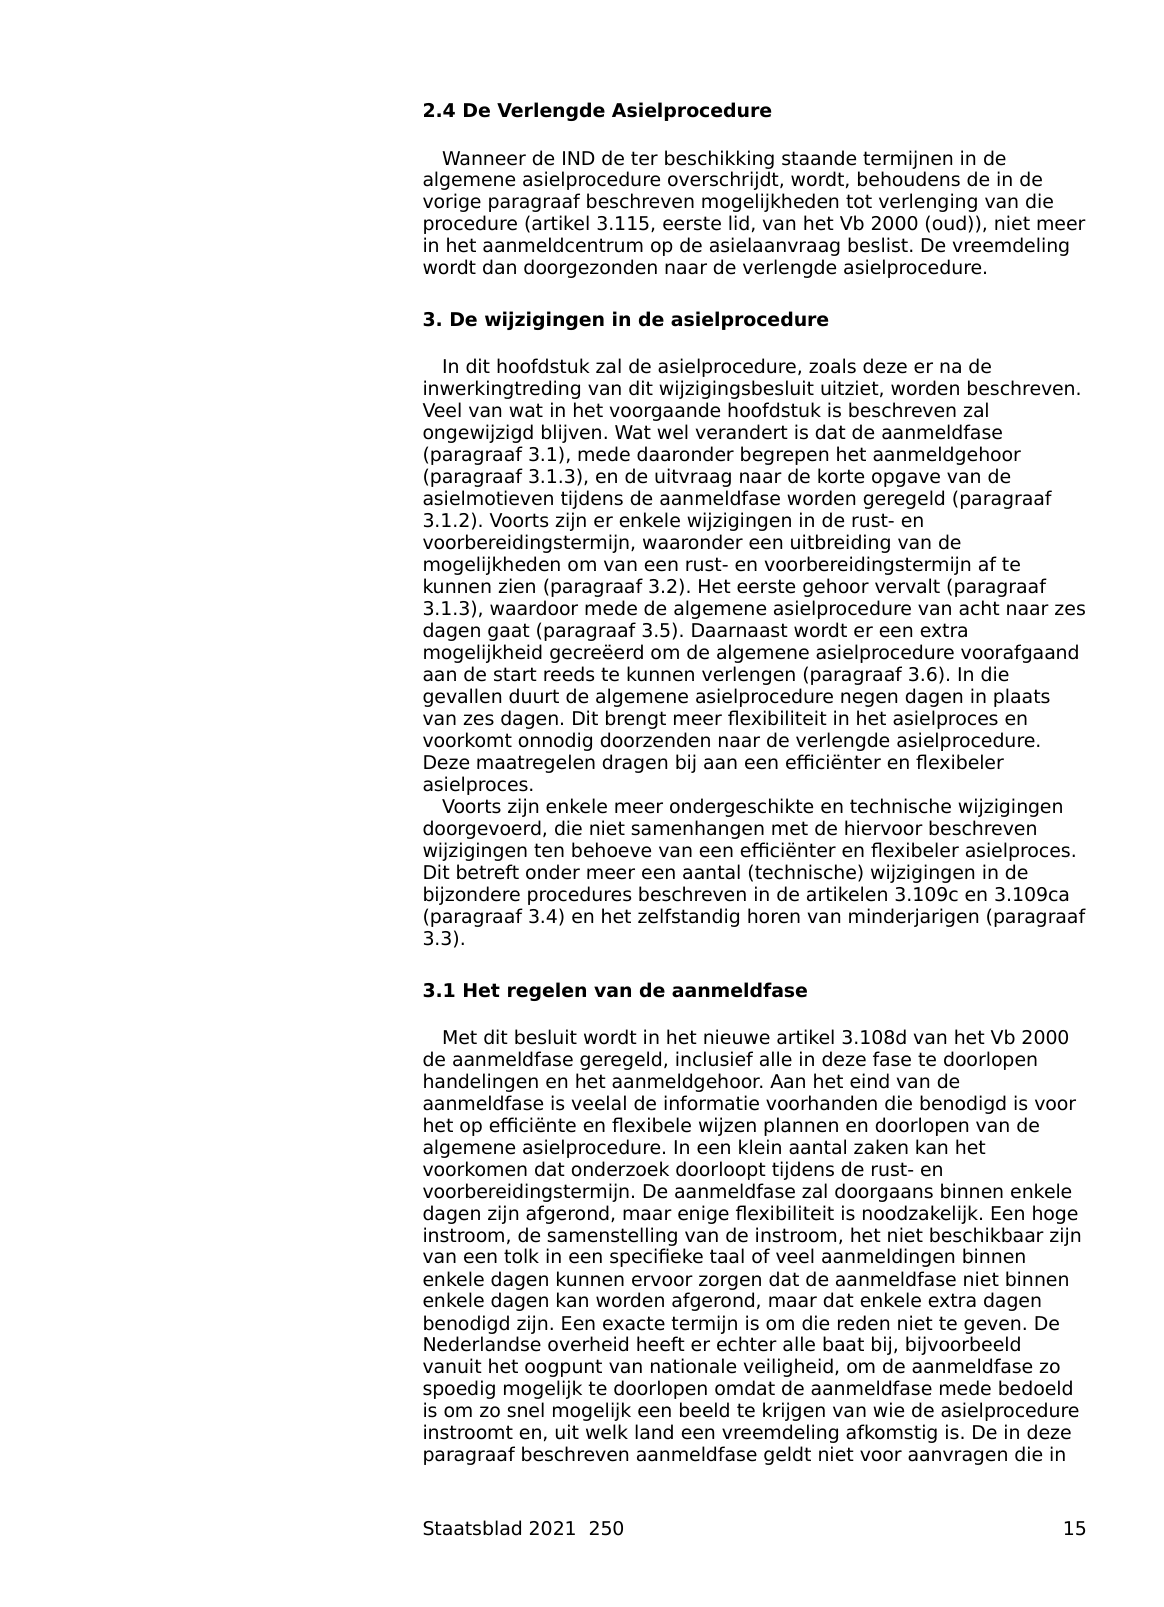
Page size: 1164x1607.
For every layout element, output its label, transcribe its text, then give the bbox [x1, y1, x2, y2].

text Wanneer de IND de ter beschikking staande termijnen in de algemene asielprocedure overschrijdt, wordt, behoudens de in de vorige paragraaf beschreven mogelijkheden tot verlenging van die procedure (artikel 3.115, eerste lid, van het Vb 2000 (oud)), niet meer in het aanmeldcentrum op de asielaanvraag beslist. De vreemdeling wordt dan doorgezonden naar de verlengde asielprocedure. [422, 147, 1087, 279]
text In dit hoofdstuk zal de asielprocedure, zoals deze er na de inwerkingtreding van dit wijzigingsbesluit uitziet, worden beschreven. Veel van wat in het voorgaande hoofdstuk is beschreven zal ongewijzigd blijven. Wat wel verandert is dat de aanmeldfase (paragraaf 3.1), mede daaronder begrepen het aanmeldgehoor (paragraaf 3.1.3), en de uitvraag naar de korte opgave van de asielmotieven tijdens de aanmeldfase worden geregeld (paragraaf 3.1.2). Voorts zijn er enkele wijzigingen in de rust- en voorbereidingstermijn, waaronder een uitbreiding van de mogelijkheden om van een rust- en voorbereidingstermijn af te kunnen zien (paragraaf 3.2). Het eerste gehoor vervalt (paragraaf 3.1.3), waardoor mede de algemene asielprocedure van acht naar zes dagen gaat (paragraaf 3.5). Daarnaast wordt er een extra mogelijkheid gecreëerd om de algemene asielprocedure voorafgaand aan de start reeds te kunnen verlengen (paragraaf 3.6). In die gevallen duurt de algemene asielprocedure negen dagen in plaats van zes dagen. Dit brengt meer flexibiliteit in het asielproces en voorkomt onnodig doorzenden naar de verlengde asielprocedure. Deze maatregelen dragen bij aan een efficiënter en flexibeler asielproces. [422, 356, 1087, 796]
subtitle 3. De wijzigingen in de asielprocedure [422, 309, 1087, 331]
text Voorts zijn enkele meer ondergeschikte en technische wijzigingen doorgevoerd, die niet samenhangen met de hiervoor beschreven wijzigingen ten behoeve van een efficiënter en flexibeler asielproces. Dit betreft onder meer een aantal (technische) wijzigingen in de bijzondere procedures beschreven in de artikelen 3.109c en 3.109ca (paragraaf 3.4) en het zelfstandig horen van minderjarigen (paragraaf 3.3). [422, 796, 1087, 950]
subtitle 3.1 Het regelen van de aanmeldfase [422, 980, 1087, 1002]
subtitle 2.4 De Verlengde Asielprocedure [422, 100, 1087, 122]
text Met dit besluit wordt in het nieuwe artikel 3.108d van het Vb 2000 de aanmeldfase geregeld, inclusief alle in deze fase te doorlopen handelingen en het aanmeldgehoor. Aan het eind van de aanmeldfase is veelal de informatie voorhanden die benodigd is voor het op efficiënte en flexibele wijzen plannen en doorlopen van de algemene asielprocedure. In een klein aantal zaken kan het voorkomen dat onderzoek doorloopt tijdens de rust- en voorbereidingstermijn. De aanmeldfase zal doorgaans binnen enkele dagen zijn afgerond, maar enige flexibiliteit is noodzakelijk. Een hoge instroom, de samenstelling van de instroom, het niet beschikbaar zijn van een tolk in een specifieke taal of veel aanmeldingen binnen enkele dagen kunnen ervoor zorgen dat de aanmeldfase niet binnen enkele dagen kan worden afgerond, maar dat enkele extra dagen benodigd zijn. Een exacte termijn is om die reden niet te geven. De Nederlandse overheid heeft er echter alle baat bij, bijvoorbeeld vanuit het oogpunt van nationale veiligheid, om de aanmeldfase zo spoedig mogelijk te doorlopen omdat de aanmeldfase mede bedoeld is om zo snel mogelijk een beeld te krijgen van wie de asielprocedure instroomt en, uit welk land een vreemdeling afkomstig is. De in deze paragraaf beschreven aanmeldfase geldt niet voor aanvragen die in [422, 1027, 1087, 1466]
